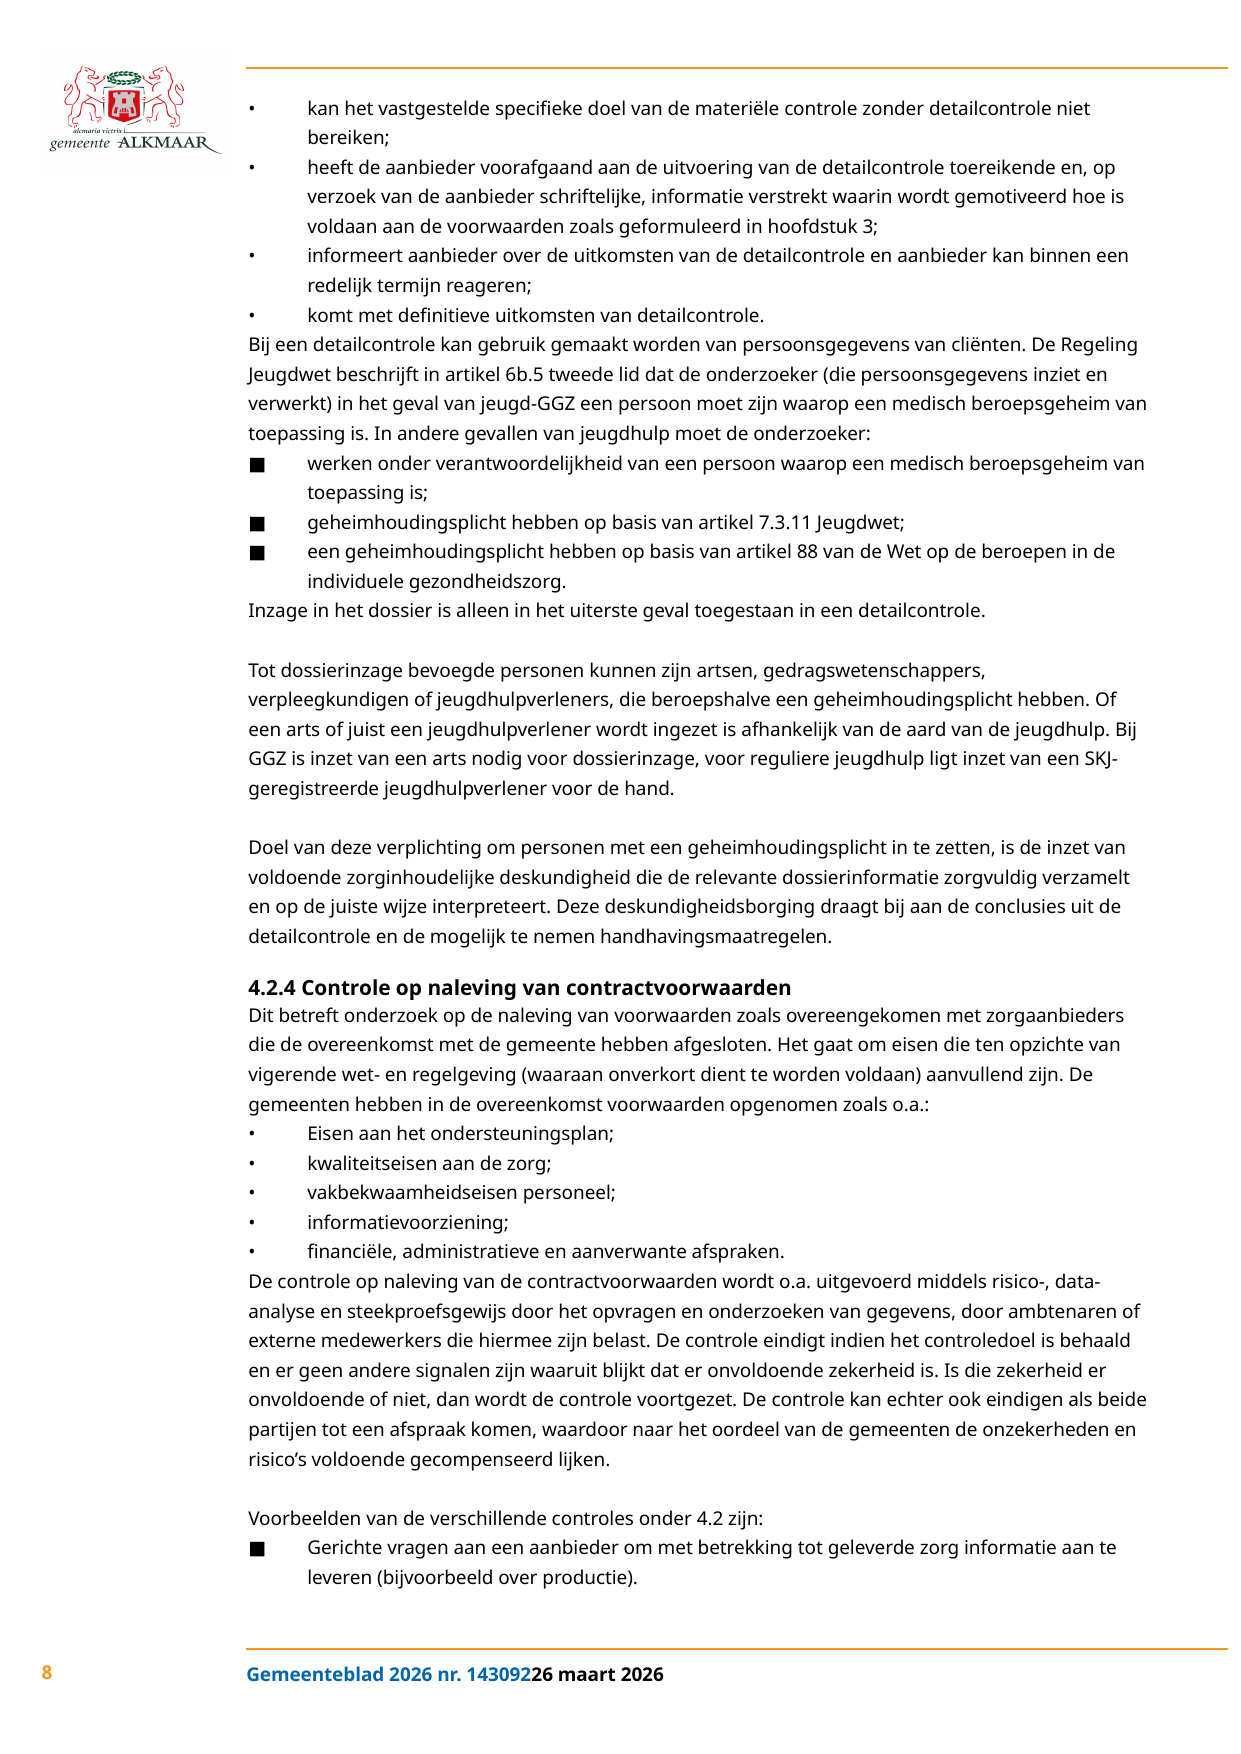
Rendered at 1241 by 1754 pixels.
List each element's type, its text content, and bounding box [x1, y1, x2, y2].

list financiële, administratieve en aanverwante afspraken. [248, 1239, 1152, 1264]
list werken onder verantwoordelijkheid van een persoon waarop een medisch beroepsgeheim van toepassing is; [248, 450, 1152, 505]
list Gerichte vragen aan een aanbieder om met betrekking tot geleverde zorg informatie aan te leveren (bijvoorbeeld over productie). [248, 1534, 1152, 1590]
text Doel van deze verplichting om personen met een geheimhoudingsplicht in te zetten, is de inzet van voldoende zorginhoudelijke deskundigheid die de relevante dossierinformatie zorgvuldig verzamelt en op de juiste wijze interpreteert. Deze deskundigheidsborging draagt bij aan de conclusies uit de detailcontrole en de mogelijk te nemen handhavingsmaatregelen. [248, 834, 1152, 949]
text Inzage in het dossier is alleen in het uiterste geval toegestaan in een detailcontrole. [248, 598, 1152, 623]
text Voorbeelden van de verschillende controles onder 4.2 zijn: [248, 1505, 1152, 1531]
list Eisen aan het ondersteuningsplan; [248, 1120, 1152, 1146]
text Bij een detailcontrole kan gebruik gemaakt worden van persoonsgegevens van cliënten. De Regeling Jeugdwet beschrijft in artikel 6b.5 tweede lid dat de onderzoeker (die persoonsgegevens inziet en verwerkt) in het geval van jeugd-GGZ een persoon moet zijn waarop een medisch beroepsgeheim van toepassing is. In andere gevallen van jeugdhulp moet de onderzoeker: [248, 331, 1152, 446]
text 4.2.4 Controle op naleving van contractvoorwaarden [248, 973, 1152, 1002]
list vakbekwaamheidseisen personeel; [248, 1179, 1152, 1205]
list kan het vastgestelde specifieke doel van de materiële controle zonder detailcontrole niet bereiken; [248, 95, 1152, 150]
list heeft de aanbieder voorafgaand aan de uitvoering van de detailcontrole toereikende en, op verzoek van de aanbieder schriftelijke, informatie verstrekt waarin wordt gemotiveerd hoe is voldaan aan de voorwaarden zoals geformuleerd in hoofdstuk 3; [248, 154, 1152, 239]
list informatievoorziening; [248, 1209, 1152, 1235]
picture [41, 47, 231, 172]
text Tot dossierinzage bevoegde personen kunnen zijn artsen, gedragswetenschappers, verpleegkundigen of jeugdhulpverleners, die beroepshalve een geheimhoudingsplicht hebben. Of een arts of juist een jeugdhulpverlener wordt ingezet is afhankelijk van de aard van de jeugdhulp. Bij GGZ is inzet van een arts nodig voor dossierinzage, voor reguliere jeugdhulp ligt inzet van een SKJ-geregistreerde jeugdhulpverlener voor de hand. [248, 657, 1152, 801]
list komt met definitieve uitkomsten van detailcontrole. [248, 302, 1152, 328]
list informeert aanbieder over de uitkomsten van de detailcontrole en aanbieder kan binnen een redelijk termijn reageren; [248, 243, 1152, 298]
list geheimhoudingsplicht hebben op basis van artikel 7.3.11 Jeugdwet; [248, 509, 1152, 535]
text Dit betreft onderzoek op de naleving van voorwaarden zoals overeengekomen met zorgaanbieders die de overeenkomst met de gemeente hebben afgesloten. Het gaat om eisen die ten opzichte van vigerende wet- en regelgeving (waaraan onverkort dient te worden voldaan) aanvullend zijn. De gemeenten hebben in de overeenkomst voorwaarden opgenomen zoals o.a.: [248, 1002, 1152, 1116]
text De controle op naleving van de contractvoorwaarden wordt o.a. uitgevoerd middels risico-, data-analyse en steekproefsgewijs door het opvragen en onderzoeken van gegevens, door ambtenaren of externe medewerkers die hiermee zijn belast. De controle eindigt indien het controledoel is behaald en er geen andere signalen zijn waaruit blijkt dat er onvoldoende zekerheid is. Is die zekerheid er onvoldoende of niet, dan wordt de controle voortgezet. De controle kan echter ook eindigen als beide partijen tot een afspraak komen, waardoor naar het oordeel van de gemeenten de onzekerheden en risico’s voldoende gecompenseerd lijken. [248, 1268, 1152, 1471]
list kwaliteitseisen aan de zorg; [248, 1150, 1152, 1176]
list een geheimhoudingsplicht hebben op basis van artikel 88 van de Wet op de beroepen in de individuele gezondheidszorg. [248, 538, 1152, 594]
